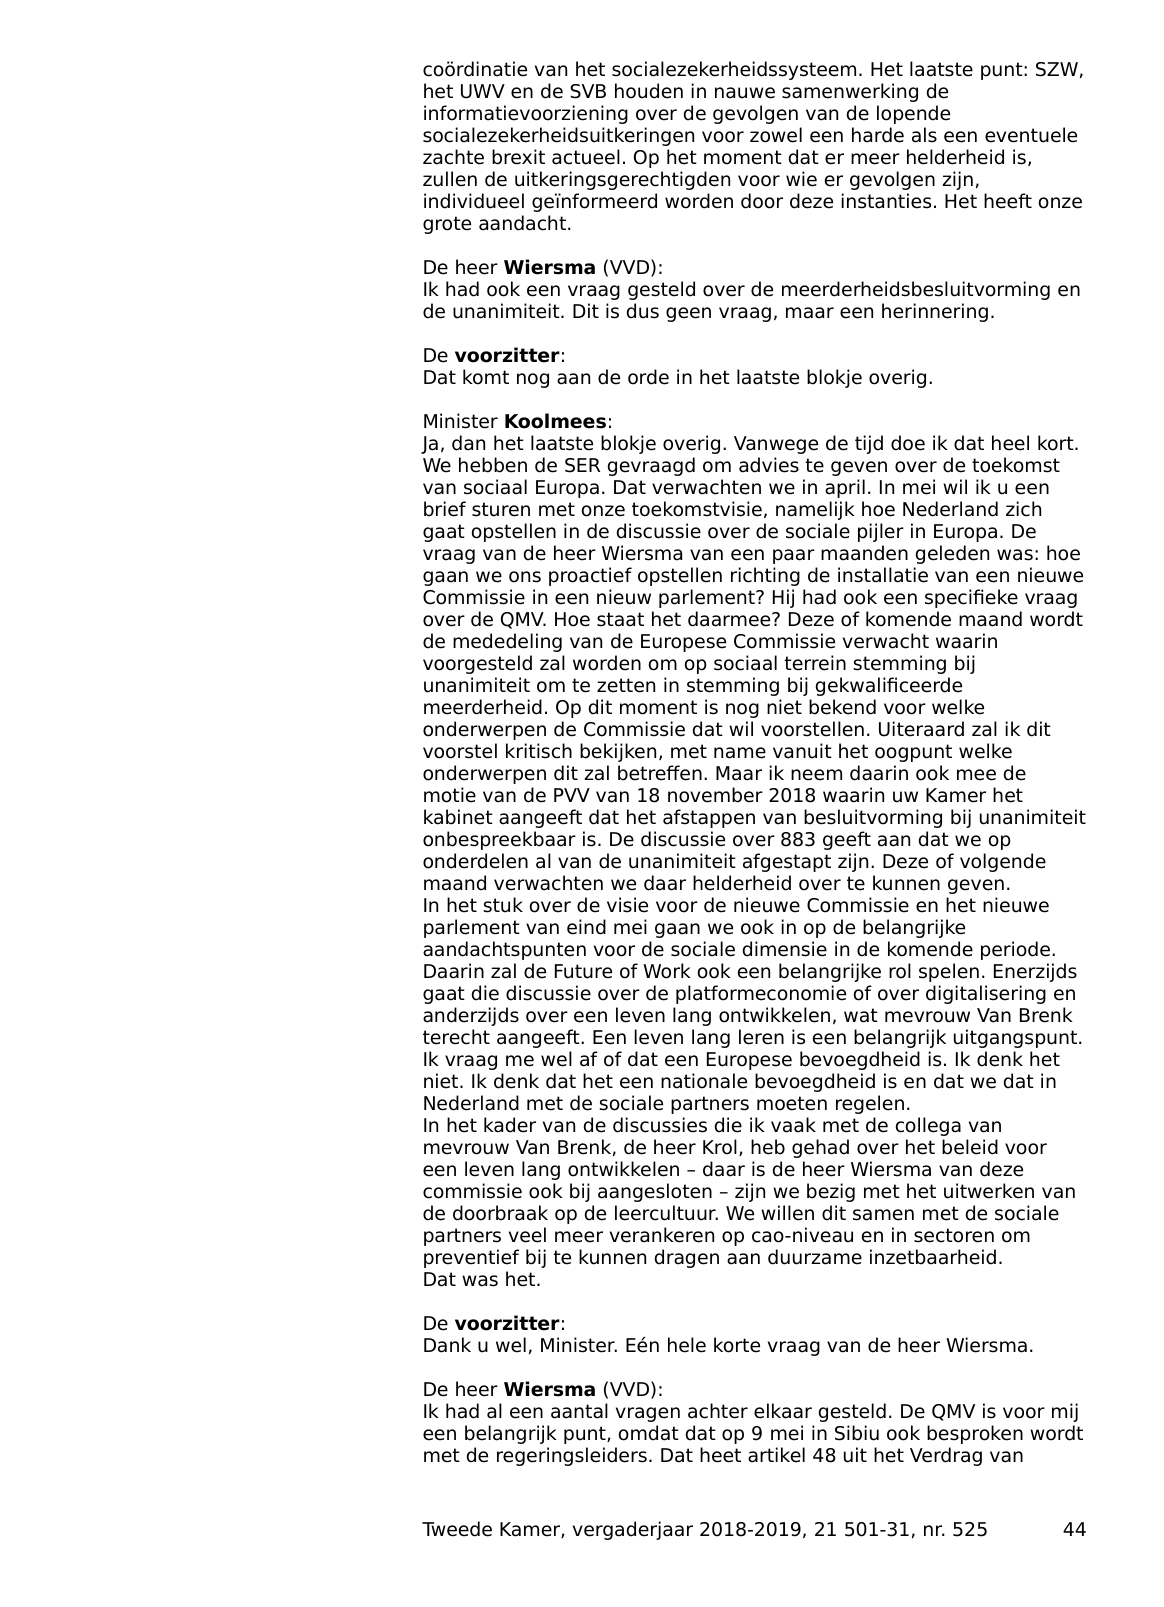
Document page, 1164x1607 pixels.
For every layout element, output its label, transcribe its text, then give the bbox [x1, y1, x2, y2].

text De voorzitter: [422, 345, 1087, 367]
text De heer Wiersma (VVD): [422, 257, 1087, 279]
text In het stuk over de visie voor de nieuwe Commissie en het nieuwe parlement van eind mei gaan we ook in op de belangrijke aandachtspunten voor de sociale dimensie in de komende periode. Daarin zal de Future of Work ook een belangrijke rol spelen. Enerzijds gaat die discussie over de platformeconomie of over digitalisering en anderzijds over een leven lang ontwikkelen, wat mevrouw Van Brenk terecht aangeeft. Een leven lang leren is een belangrijk uitgangspunt. Ik vraag me wel af of dat een Europese bevoegdheid is. Ik denk het niet. Ik denk dat het een nationale bevoegdheid is en dat we dat in Nederland met de sociale partners moeten regelen. [422, 895, 1087, 1115]
text Ik had ook een vraag gesteld over de meerderheidsbesluitvorming en de unanimiteit. Dit is dus geen vraag, maar een herinnering. [422, 279, 1087, 323]
text In het kader van de discussies die ik vaak met de collega van mevrouw Van Brenk, de heer Krol, heb gehad over het beleid voor een leven lang ontwikkelen – daar is de heer Wiersma van deze commissie ook bij aangesloten – zijn we bezig met het uitwerken van de doorbraak op de leercultuur. We willen dit samen met de sociale partners veel meer verankeren op cao-niveau en in sectoren om preventief bij te kunnen dragen aan duurzame inzetbaarheid. [422, 1115, 1087, 1268]
text Minister Koolmees: [422, 411, 1087, 433]
text coördinatie van het socialezekerheidssysteem. Het laatste punt: SZW, het UWV en de SVB houden in nauwe samenwerking de informatievoorziening over de gevolgen van de lopende socialezekerheidsuitkeringen voor zowel een harde als een eventuele zachte brexit actueel. Op het moment dat er meer helderheid is, zullen de uitkeringsgerechtigden voor wie er gevolgen zijn, individueel geïnformeerd worden door deze instanties. Het heeft onze grote aandacht. [422, 59, 1087, 235]
text De voorzitter: [422, 1313, 1087, 1335]
text Dat komt nog aan de orde in het laatste blokje overig. [422, 367, 1087, 389]
text Dank u wel, Minister. Eén hele korte vraag van de heer Wiersma. [422, 1335, 1087, 1357]
text We hebben de SER gevraagd om advies te geven over de toekomst van sociaal Europa. Dat verwachten we in april. In mei wil ik u een brief sturen met onze toekomstvisie, namelijk hoe Nederland zich gaat opstellen in de discussie over de sociale pijler in Europa. De vraag van de heer Wiersma van een paar maanden geleden was: hoe gaan we ons proactief opstellen richting de installatie van een nieuwe Commissie in een nieuw parlement? Hij had ook een specifieke vraag over de QMV. Hoe staat het daarmee? Deze of komende maand wordt de mededeling van de Europese Commissie verwacht waarin voorgesteld zal worden om op sociaal terrein stemming bij unanimiteit om te zetten in stemming bij gekwalificeerde meerderheid. Op dit moment is nog niet bekend voor welke onderwerpen de Commissie dat wil voorstellen. Uiteraard zal ik dit voorstel kritisch bekijken, met name vanuit het oogpunt welke onderwerpen dit zal betreffen. Maar ik neem daarin ook mee de motie van de PVV van 18 november 2018 waarin uw Kamer het kabinet aangeeft dat het afstappen van besluitvorming bij unanimiteit onbespreekbaar is. De discussie over 883 geeft aan dat we op onderdelen al van de unanimiteit afgestapt zijn. Deze of volgende maand verwachten we daar helderheid over te kunnen geven. [422, 455, 1087, 895]
text De heer Wiersma (VVD): [422, 1379, 1087, 1401]
text Dat was het. [422, 1268, 1087, 1291]
text Ja, dan het laatste blokje overig. Vanwege de tijd doe ik dat heel kort. [422, 433, 1087, 455]
text Ik had al een aantal vragen achter elkaar gesteld. De QMV is voor mij een belangrijk punt, omdat dat op 9 mei in Sibiu ook besproken wordt met de regeringsleiders. Dat heet artikel 48 uit het Verdrag van [422, 1401, 1087, 1467]
